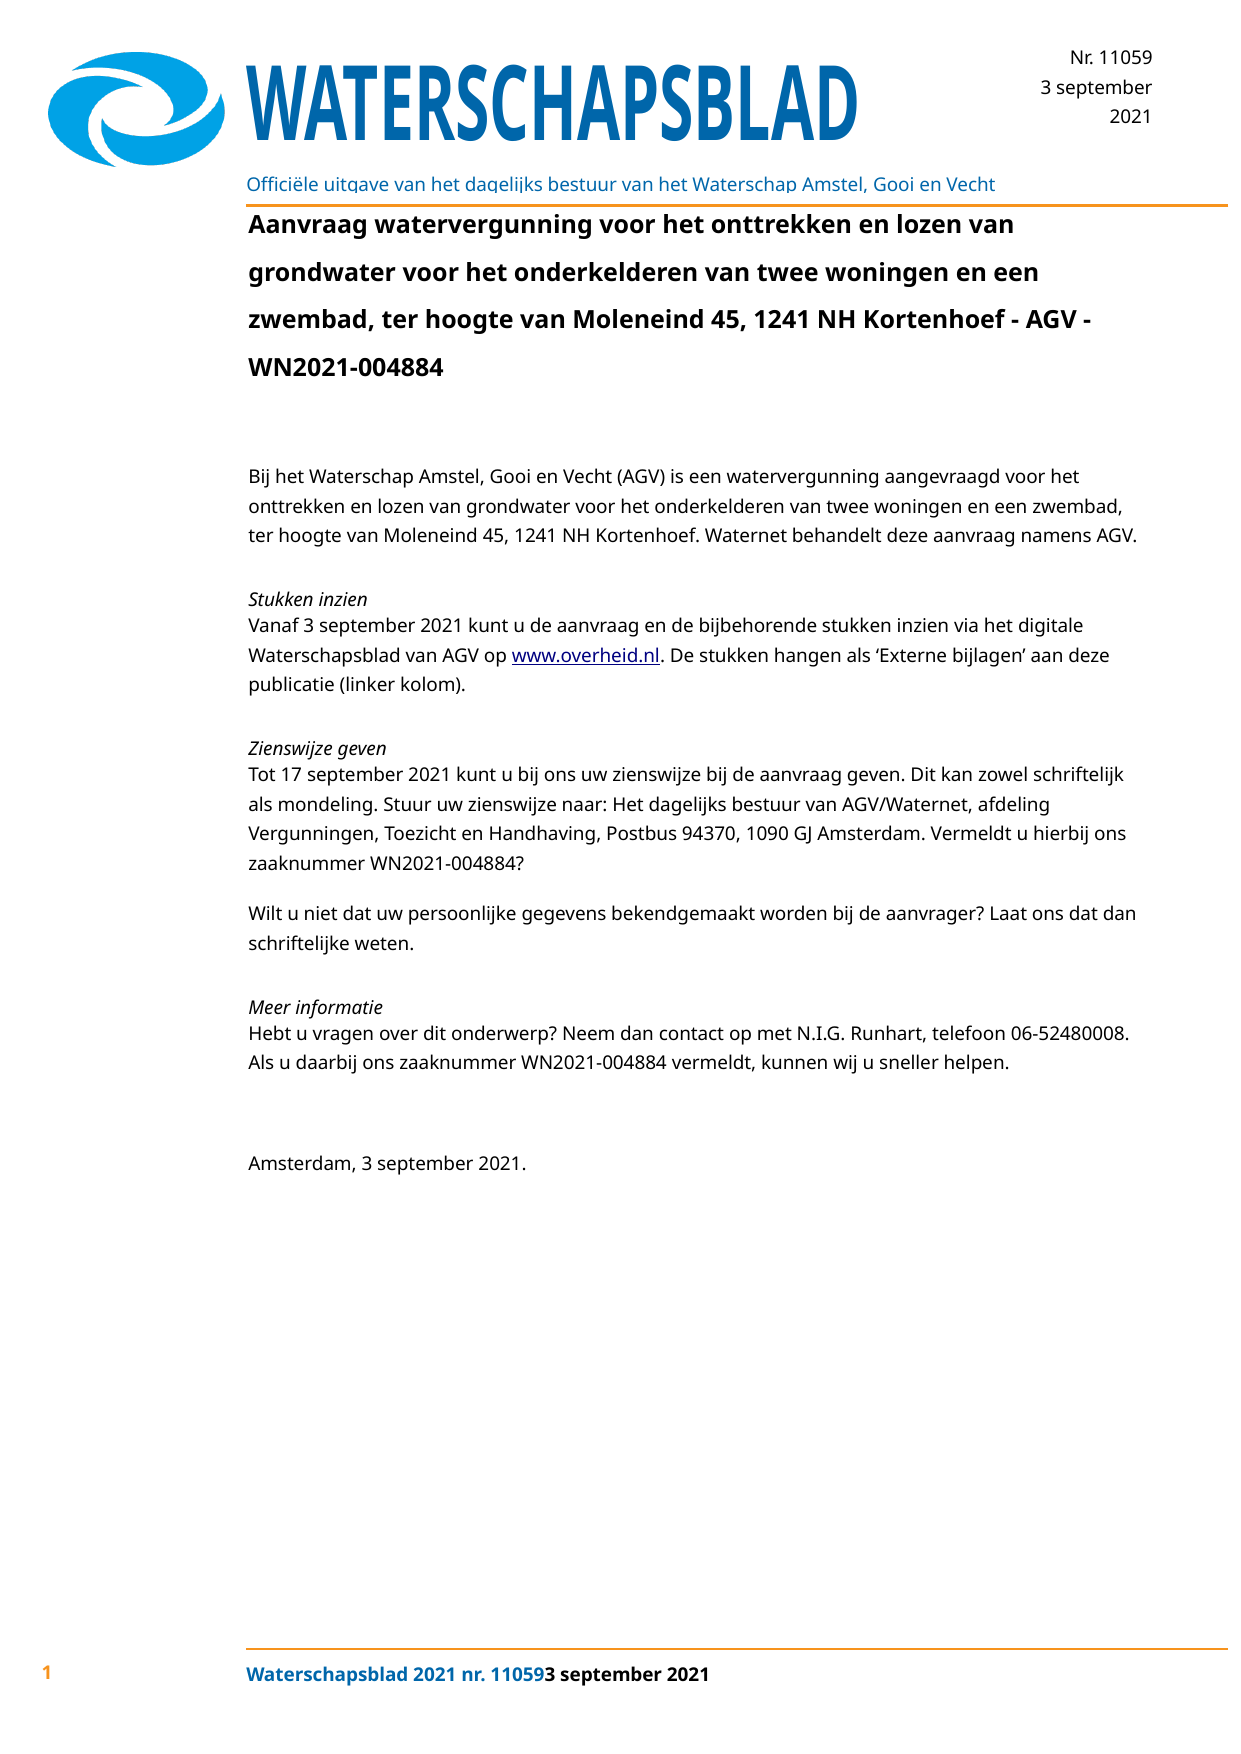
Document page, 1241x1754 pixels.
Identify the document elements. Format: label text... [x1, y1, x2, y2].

text Vanaf 3 september 2021 kunt u de aanvraag en de bijbehorende stukken inzien via het digitale Waterschapsblad van AGV op www.overheid.nl. De stukken hangen als ‘Externe bijlagen’ aan deze publicatie (linker kolom). [248, 612, 1152, 697]
text Wilt u niet dat uw persoonlijke gegevens bekendgemaakt worden bij de aanvrager? Laat ons dat dan schriftelijke weten. [248, 900, 1152, 956]
text Amsterdam, 3 september 2021. [248, 1150, 1152, 1176]
text Stukken inzien [248, 587, 1152, 612]
text Meer informatie [248, 994, 1152, 1020]
text Bij het Waterschap Amstel, Gooi en Vecht (AGV) is een watervergunning aangevraagd voor het onttrekken en lozen van grondwater voor het onderkelderen van twee woningen en een zwembad, ter hoogte van Moleneind 45, 1241 NH Kortenhoef. Waternet behandelt deze aanvraag namens AGV. [248, 463, 1152, 548]
text Aanvraag watervergunning voor het onttrekken en lozen van grondwater voor het onderkelderen van twee woningen en een zwembad, ter hoogte van Moleneind 45, 1241 NH Kortenhoef - AGV - WN2021-004884 [248, 207, 1152, 384]
text Hebt u vragen over dit onderwerp? Neem dan contact op met N.I.G. Runhart, telefoon 06-52480008. Als u daarbij ons zaaknummer WN2021-004884 vermeldt, kunnen wij u sneller helpen. [248, 1020, 1152, 1075]
text Tot 17 september 2021 kunt u bij ons uw zienswijze bij de aanvraag geven. Dit kan zowel schriftelijk als mondeling. Stuur uw zienswijze naar: Het dagelijks bestuur van AGV/Waternet, afdeling Vergunningen, Toezicht en Handhaving, Postbus 94370, 1090 GJ Amsterdam. Vermeldt u hierbij ons zaaknummer WN2021-004884? [248, 761, 1152, 876]
picture [41, 47, 231, 172]
text Zienswijze geven [248, 736, 1152, 761]
